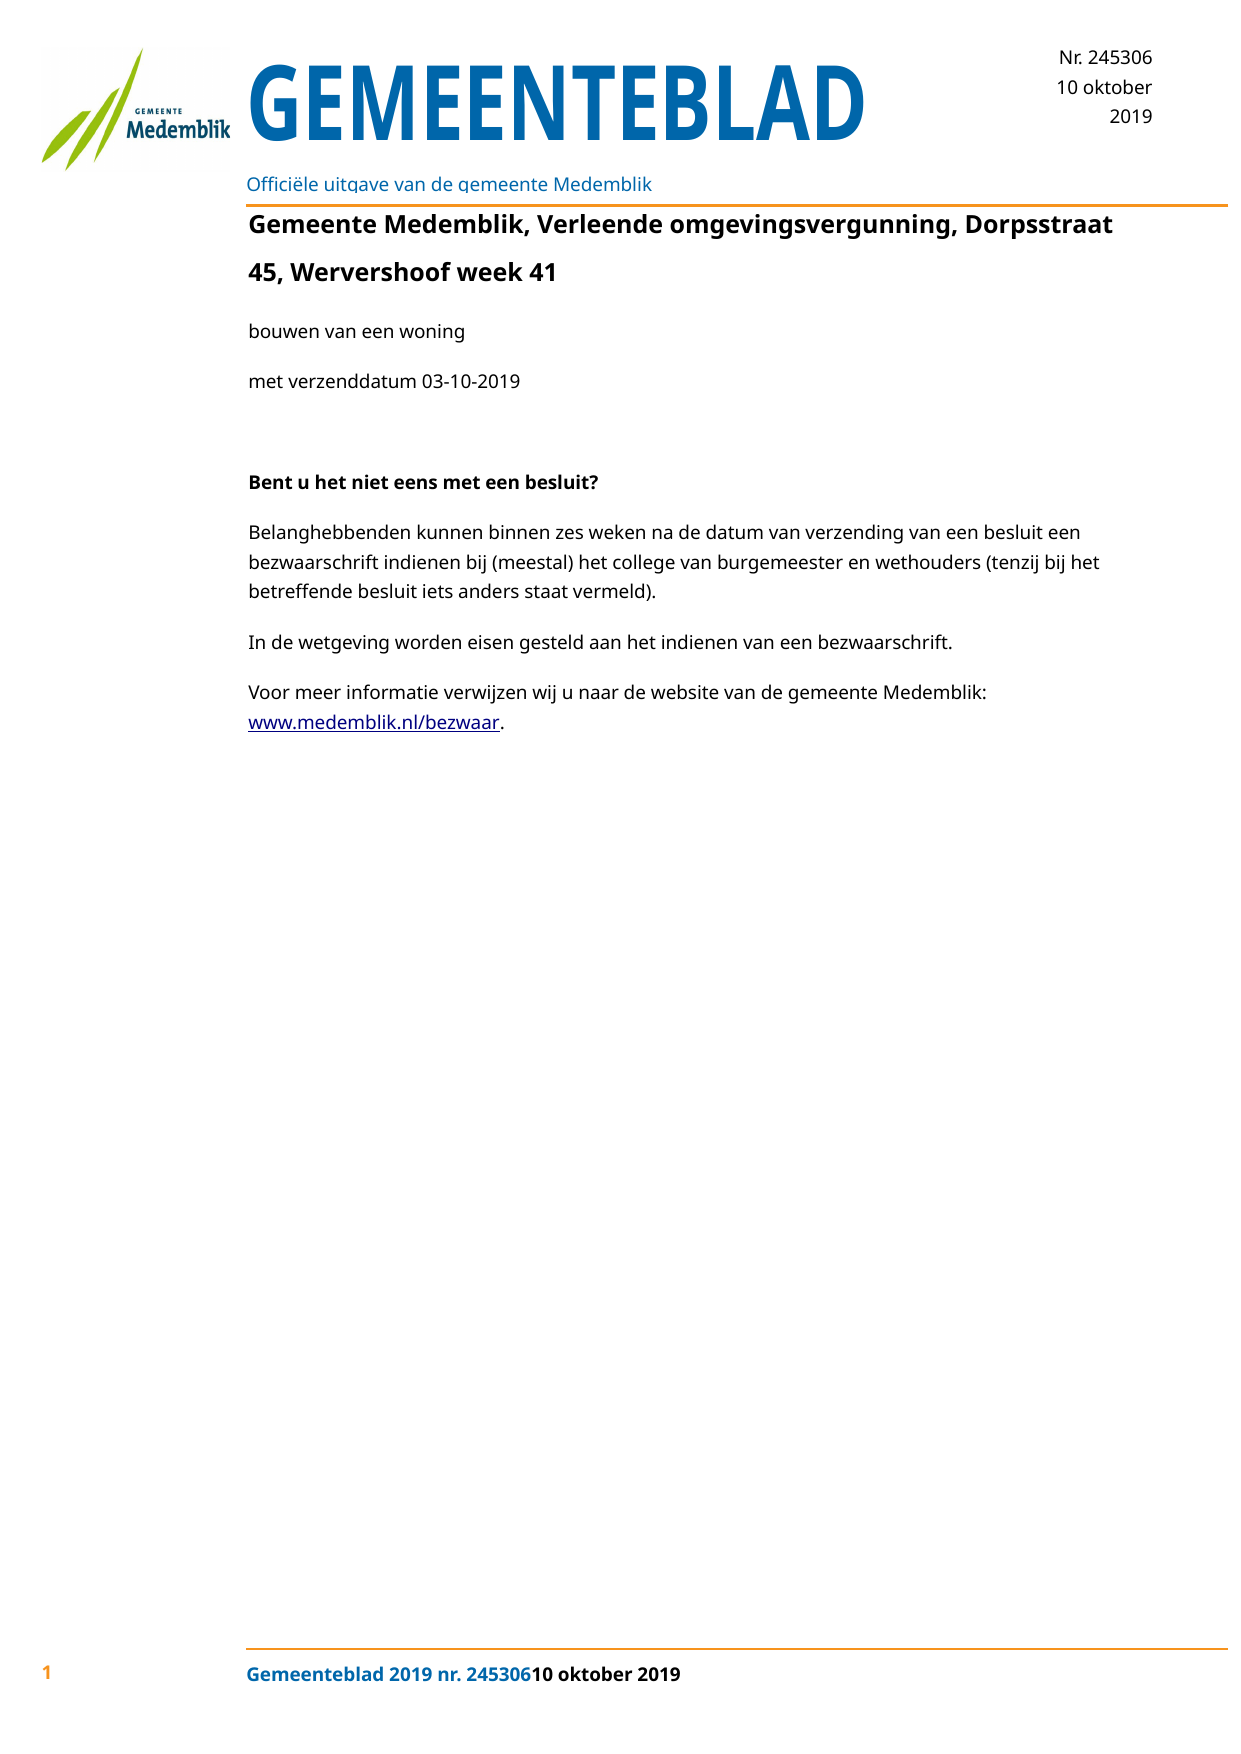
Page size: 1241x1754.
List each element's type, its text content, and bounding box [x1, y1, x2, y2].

picture [41, 47, 231, 172]
text In de wetgeving worden eisen gesteld aan het indienen van een bezwaarschrift. [248, 629, 1152, 655]
text Belanghebbenden kunnen binnen zes weken na de datum van verzending van een besluit een bezwaarschrift indienen bij (meestal) het college van burgemeester en wethouders (tenzij bij het betreffende besluit iets anders staat vermeld). [248, 519, 1152, 604]
text bouwen van een woning [248, 318, 1152, 344]
text Bent u het niet eens met een besluit? [248, 469, 1152, 495]
text Voor meer informatie verwijzen wij u naar de website van de gemeente Medemblik: www.medemblik.nl/bezwaar. [248, 679, 1152, 735]
text met verzenddatum 03-10-2019 [248, 368, 1152, 394]
text Gemeente Medemblik, Verleende omgevingsvergunning, Dorpsstraat 45, Wervershoof week 41 [248, 207, 1152, 288]
